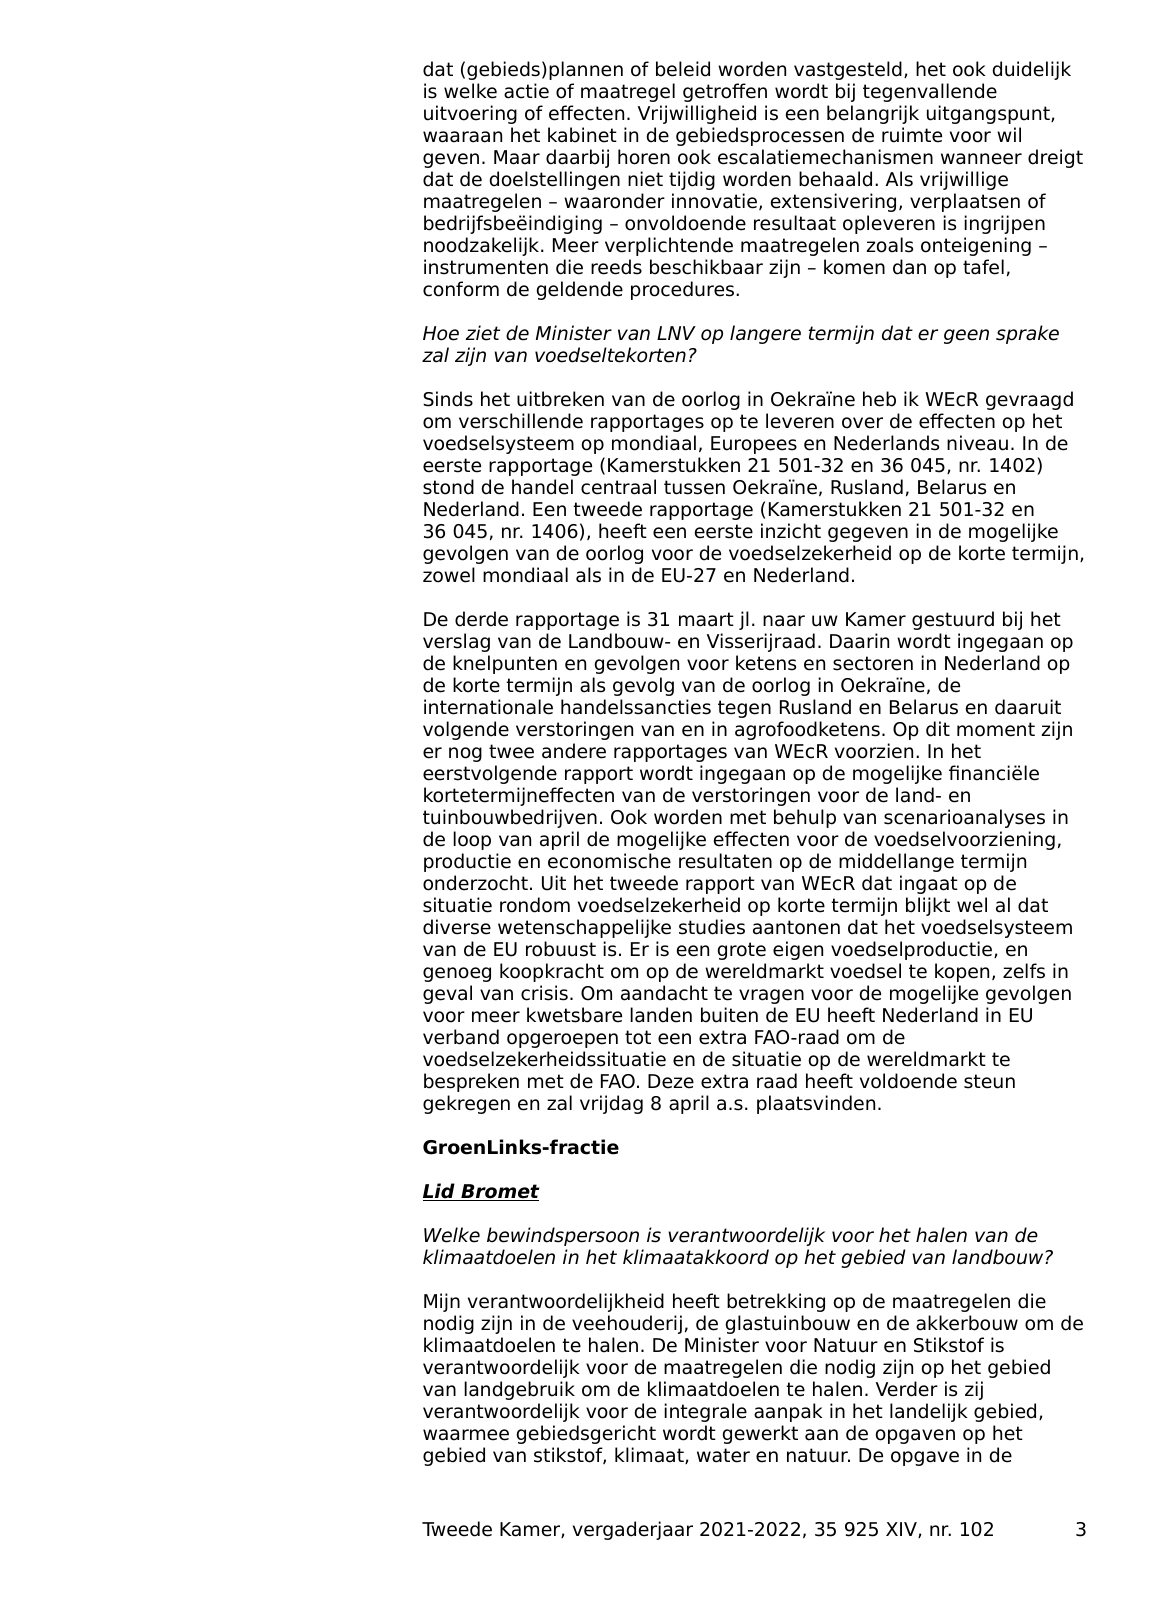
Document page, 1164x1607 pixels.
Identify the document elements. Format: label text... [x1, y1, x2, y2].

subtitle GroenLinks-fractie [422, 1137, 1087, 1159]
text Sinds het uitbreken van de oorlog in Oekraïne heb ik WEcR gevraagd om verschillende rapportages op te leveren over de effecten op het voedselsysteem op mondiaal, Europees en Nederlands niveau. In de eerste rapportage (Kamerstukken 21 501-32 en 36 045, nr. 1402) stond de handel centraal tussen Oekraïne, Rusland, Belarus en Nederland. Een tweede rapportage (Kamerstukken 21 501-32 en 36 045, nr. 1406), heeft een eerste inzicht gegeven in de mogelijke gevolgen van de oorlog voor de voedselzekerheid op de korte termijn, zowel mondiaal als in de EU-27 en Nederland. [422, 389, 1087, 587]
text De derde rapportage is 31 maart jl. naar uw Kamer gestuurd bij het verslag van de Landbouw- en Visserijraad. Daarin wordt ingegaan op de knelpunten en gevolgen voor ketens en sectoren in Nederland op de korte termijn als gevolg van de oorlog in Oekraïne, de internationale handelssancties tegen Rusland en Belarus en daaruit volgende verstoringen van en in agrofoodketens. Op dit moment zijn er nog twee andere rapportages van WEcR voorzien. In het eerstvolgende rapport wordt ingegaan op de mogelijke financiële kortetermijneffecten van de verstoringen voor de land- en tuinbouwbedrijven. Ook worden met behulp van scenarioanalyses in de loop van april de mogelijke effecten voor de voedselvoorziening, productie en economische resultaten op de middellange termijn onderzocht. Uit het tweede rapport van WEcR dat ingaat op de situatie rondom voedselzekerheid op korte termijn blijkt wel al dat diverse wetenschappelijke studies aantonen dat het voedselsysteem van de EU robuust is. Er is een grote eigen voedselproductie, en genoeg koopkracht om op de wereldmarkt voedsel te kopen, zelfs in geval van crisis. Om aandacht te vragen voor de mogelijke gevolgen voor meer kwetsbare landen buiten de EU heeft Nederland in EU verband opgeroepen tot een extra FAO-raad om de voedselzekerheidssituatie en de situatie op de wereldmarkt te bespreken met de FAO. Deze extra raad heeft voldoende steun gekregen en zal vrijdag 8 april a.s. plaatsvinden. [422, 609, 1087, 1115]
text Mijn verantwoordelijkheid heeft betrekking op de maatregelen die nodig zijn in de veehouderij, de glastuinbouw en de akkerbouw om de klimaatdoelen te halen. De Minister voor Natuur en Stikstof is verantwoordelijk voor de maatregelen die nodig zijn op het gebied van landgebruik om de klimaatdoelen te halen. Verder is zij verantwoordelijk voor de integrale aanpak in het landelijk gebied, waarmee gebiedsgericht wordt gewerkt aan de opgaven op het gebied van stikstof, klimaat, water en natuur. De opgave in de [422, 1291, 1087, 1467]
text dat (gebieds)plannen of beleid worden vastgesteld, het ook duidelijk is welke actie of maatregel getroffen wordt bij tegenvallende uitvoering of effecten. Vrijwilligheid is een belangrijk uitgangspunt, waaraan het kabinet in de gebiedsprocessen de ruimte voor wil geven. Maar daarbij horen ook escalatiemechanismen wanneer dreigt dat de doelstellingen niet tijdig worden behaald. Als vrijwillige maatregelen – waaronder innovatie, extensivering, verplaatsen of bedrijfsbeëindiging – onvoldoende resultaat opleveren is ingrijpen noodzakelijk. Meer verplichtende maatregelen zoals onteigening – instrumenten die reeds beschikbaar zijn – komen dan op tafel, conform de geldende procedures. [422, 59, 1087, 301]
text Welke bewindspersoon is verantwoordelijk voor het halen van de klimaatdoelen in het klimaatakkoord op het gebied van landbouw? [422, 1225, 1087, 1269]
subtitle Lid Bromet [422, 1181, 1087, 1203]
text Hoe ziet de Minister van LNV op langere termijn dat er geen sprake zal zijn van voedseltekorten? [422, 323, 1087, 367]
